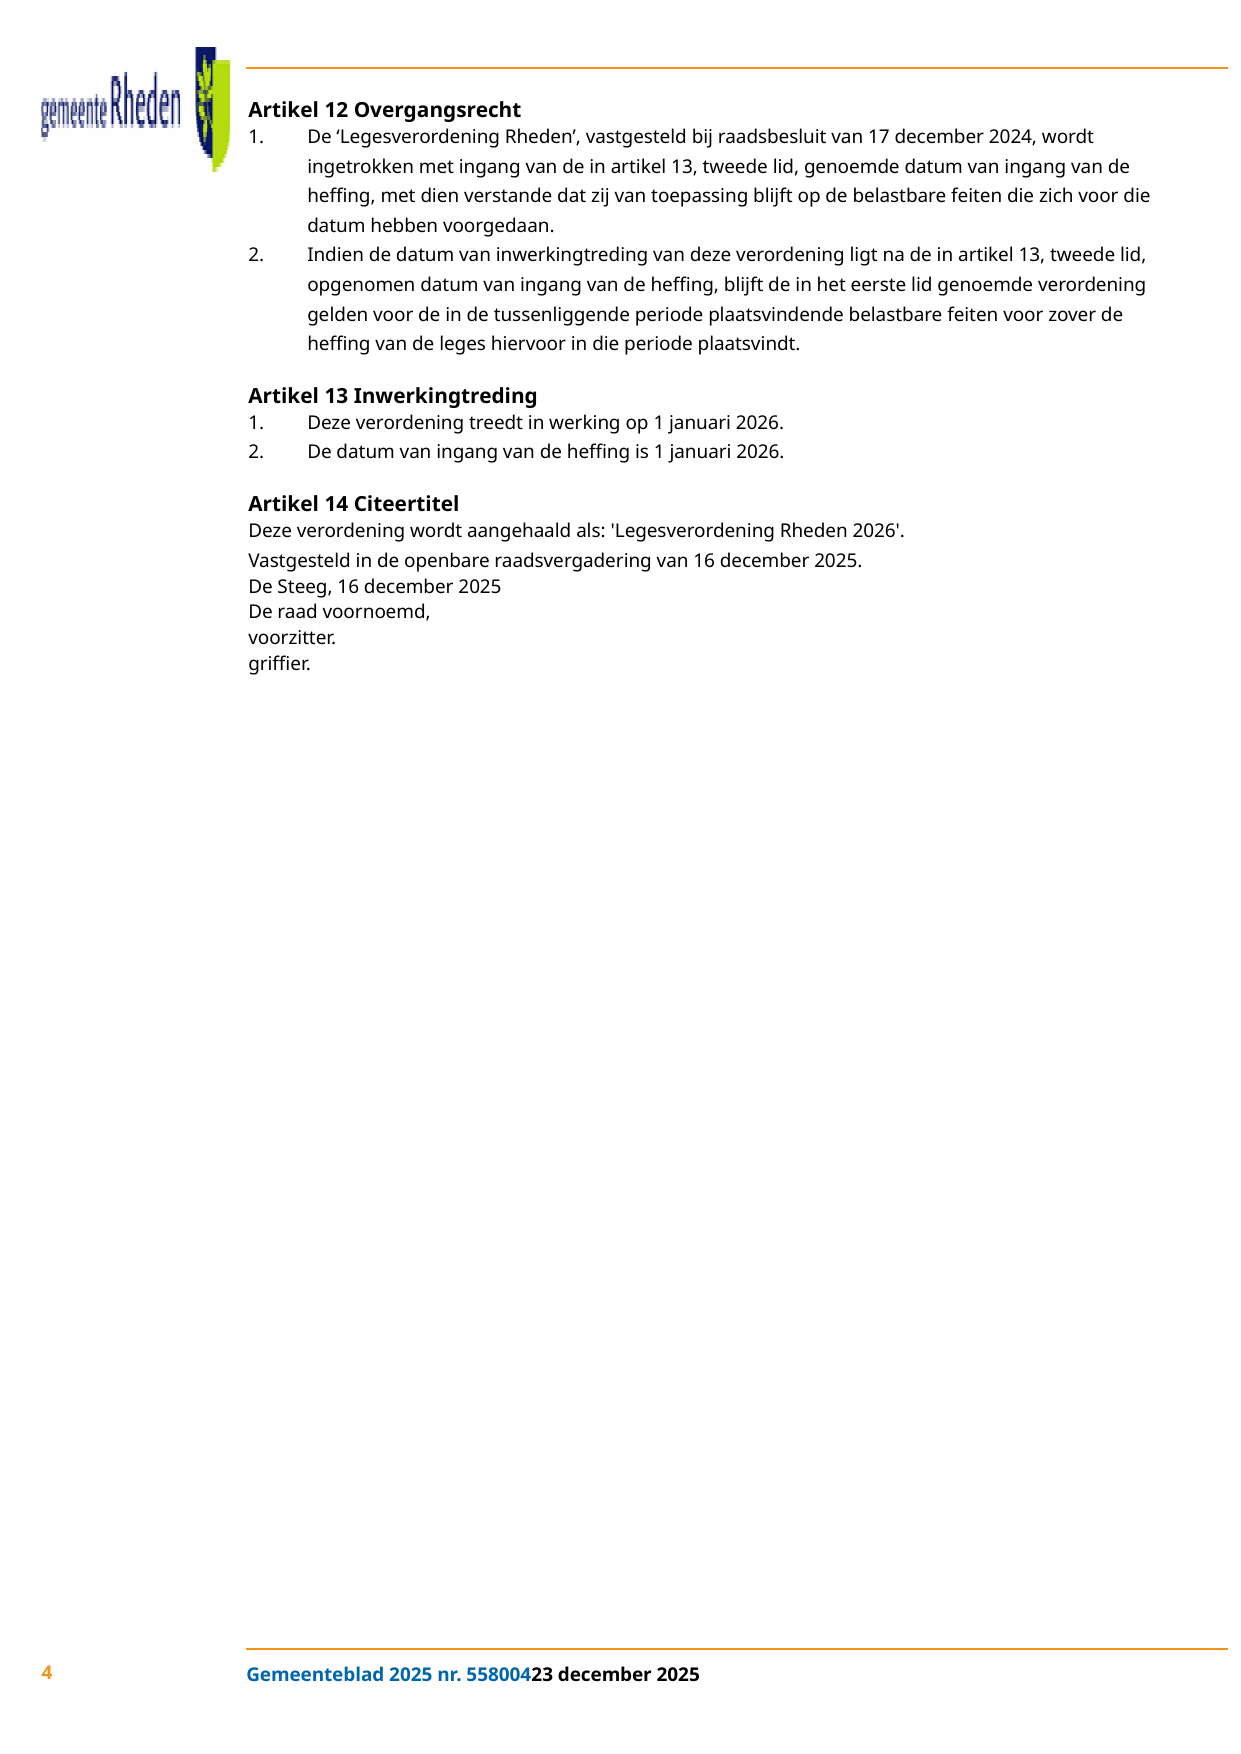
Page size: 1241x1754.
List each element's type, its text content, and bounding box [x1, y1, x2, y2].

text De raad voornoemd, [248, 599, 1152, 624]
text voorzitter. [248, 624, 1152, 650]
text Artikel 13 Inwerkingtreding [248, 381, 1152, 409]
text De Steeg, 16 december 2025 [248, 573, 1152, 599]
text Artikel 12 Overgangsrecht [248, 95, 1152, 123]
list De ‘Legesverordening Rheden’, vastgesteld bij raadsbesluit van 17 december 2024, wordt ingetrokken met ingang van de in artikel 13, tweede lid, genoemde datum van ingang van de heffing, met dien verstande dat zij van toepassing blijft op de belastbare feiten die zich voor die datum hebben voorgedaan. [248, 123, 1152, 238]
text griffier. [248, 650, 1152, 676]
list Deze verordening treedt in werking op 1 januari 2026. [248, 409, 1152, 435]
list De datum van ingang van de heffing is 1 januari 2026. [248, 439, 1152, 464]
picture [41, 47, 231, 172]
text Artikel 14 Citeertitel [248, 489, 1152, 518]
list Indien de datum van inwerkingtreding van deze verordening ligt na de in artikel 13, tweede lid, opgenomen datum van ingang van de heffing, blijft de in het eerste lid genoemde verordening gelden voor de in de tussenliggende periode plaatsvindende belastbare feiten voor zover de heffing van de leges hiervoor in die periode plaatsvindt. [248, 242, 1152, 356]
text Vastgesteld in de openbare raadsvergadering van 16 december 2025. [248, 547, 1152, 573]
text Deze verordening wordt aangehaald als: 'Legesverordening Rheden 2026'. [248, 518, 1152, 543]
